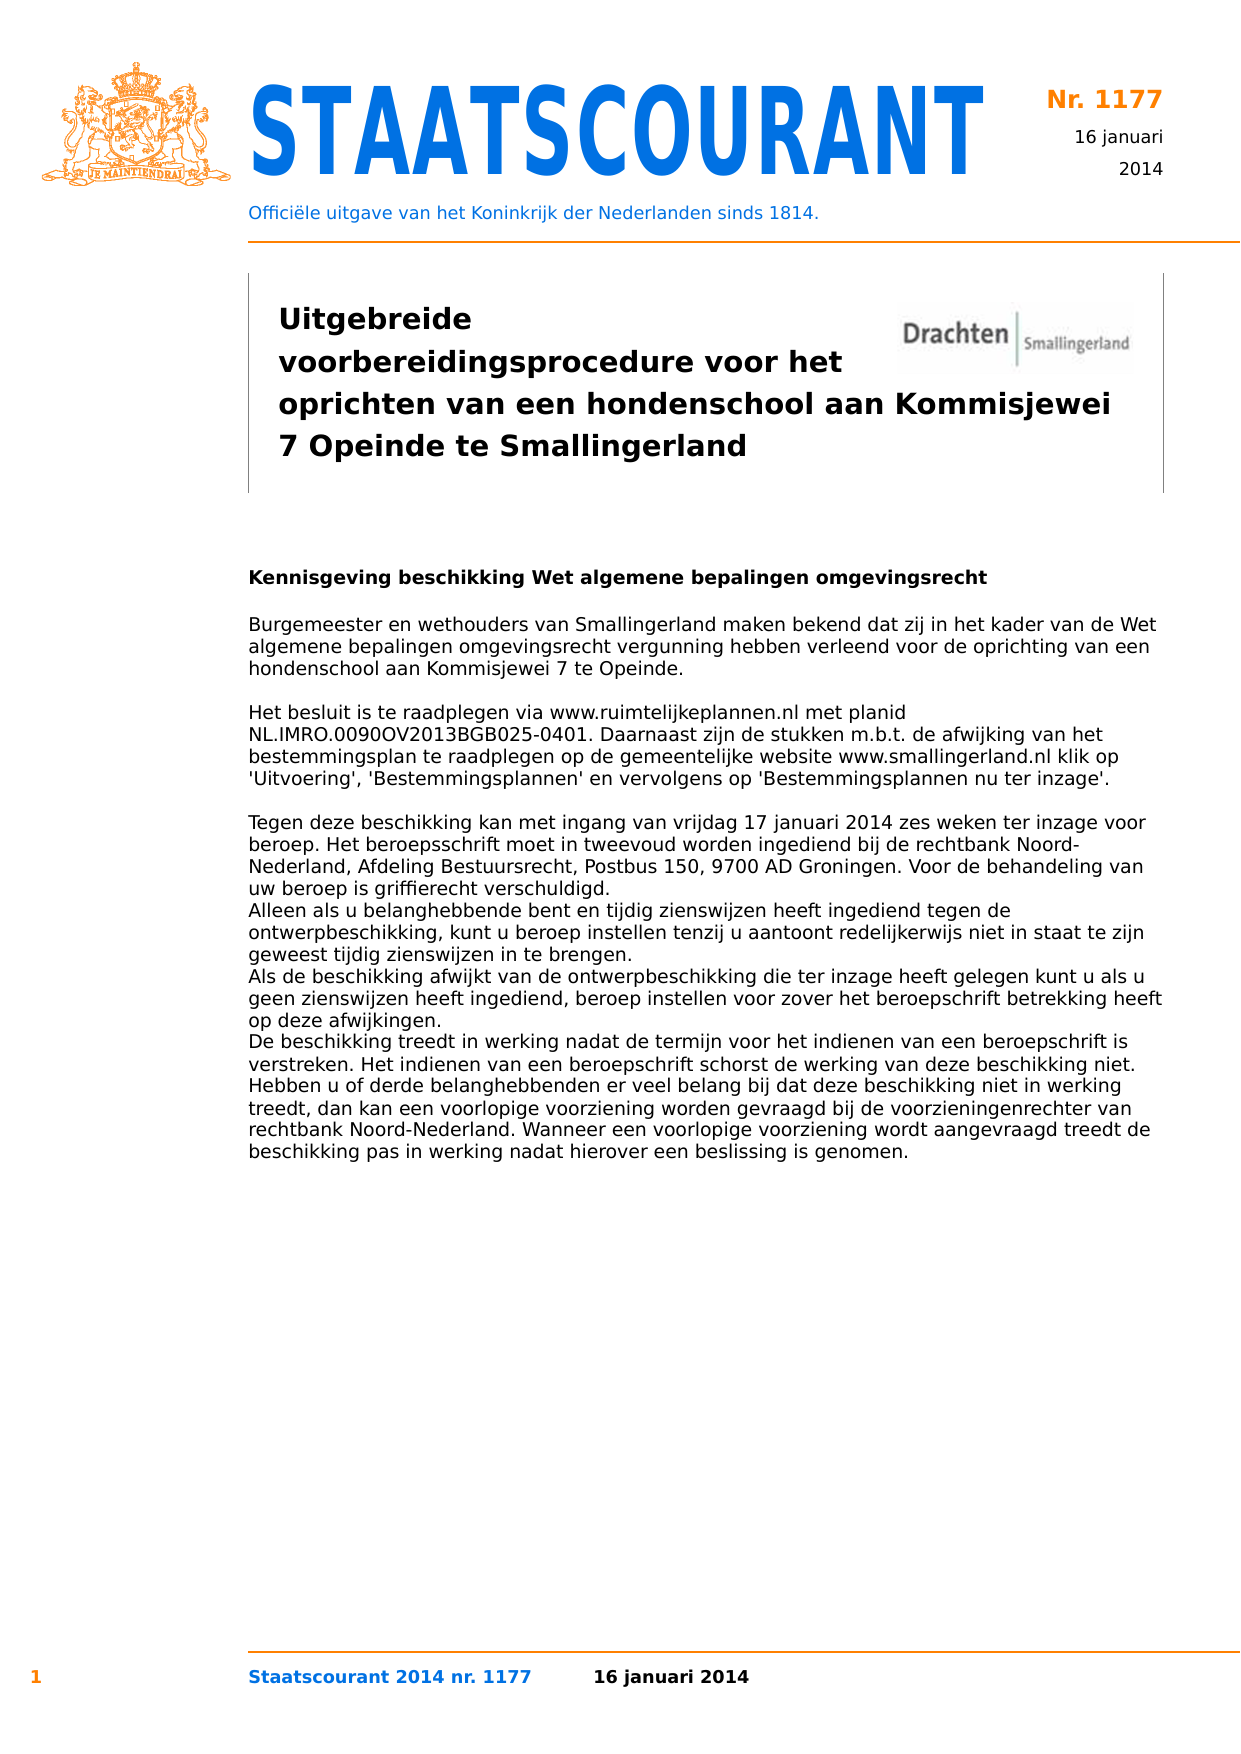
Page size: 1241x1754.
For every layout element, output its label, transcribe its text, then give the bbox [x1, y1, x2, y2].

text Tegen deze beschikking kan met ingang van vrijdag 17 januari 2014 zes weken ter inzage voor beroep. Het beroepsschrift moet in tweevoud worden ingediend bij de rechtbank Noord-Nederland, Afdeling Bestuursrecht, Postbus 150, 9700 AD Groningen. Voor de behandeling van uw beroep is griffierecht verschuldigd. [248, 812, 1163, 899]
text Alleen als u belanghebbende bent en tijdig zienswijzen heeft ingediend tegen de ontwerpbeschikking, kunt u beroep instellen tenzij u aantoont redelijkerwijs niet in staat te zijn geweest tijdig zienswijzen in te brengen. [248, 899, 1163, 966]
text De beschikking treedt in werking nadat de termijn voor het indienen van een beroepschrift is verstreken. Het indienen van een beroepschrift schorst de werking van deze beschikking niet. Hebben u of derde belanghebbenden er veel belang bij dat deze beschikking niet in werking treedt, dan kan een voorlopige voorziening worden gevraagd bij de voorzieningenrechter van rechtbank Noord-Nederland. Wanneer een voorlopige voorziening wordt aangevraagd treedt de beschikking pas in werking nadat hierover een beslissing is genomen. [248, 1031, 1163, 1163]
table_cell 16 januari [998, 121, 1240, 153]
text Als de beschikking afwijkt van de ontwerpbeschikking die ter inzage heeft gelegen kunt u als u geen zienswijzen heeft ingediend, beroep instellen voor zover het beroepschrift betrekking heeft op deze afwijkingen. [248, 966, 1163, 1031]
text Het besluit is te raadplegen via www.ruimtelijkeplannen.nl met planid NL.IMRO.0090OV2013BGB025-0401. Daarnaast zijn de stukken m.b.t. de afwijking van het bestemmingsplan te raadplegen op de gemeentelijke website www.smallingerland.nl klik op 'Uitvoering', 'Bestemmingsplannen' en vervolgens op 'Bestemmingsplannen nu ter inzage'. [248, 702, 1163, 790]
subtitle Uitgebreide voorbereidingsprocedure voor het oprichten van een hondenschool aan Kommisjewei 7 Opeinde te Smallingerland [249, 273, 1163, 493]
picture [41, 62, 231, 186]
table_header STAATSCOURANT [248, 62, 998, 203]
table_header Nr. 1177 [998, 62, 1240, 121]
table_cell Officiële uitgave van het Koninkrijk der Nederlanden sinds 1814. [248, 203, 1240, 241]
subtitle Kennisgeving beschikking Wet algemene bepalingen omgevingsrecht [248, 567, 1163, 589]
table_cell 2014 [998, 153, 1240, 203]
picture [897, 302, 1134, 374]
table_header [25, 62, 248, 241]
text Burgemeester en wethouders van Smallingerland maken bekend dat zij in het kader van de Wet algemene bepalingen omgevingsrecht vergunning hebben verleend voor de oprichting van een hondenschool aan Kommisjewei 7 te Opeinde. [248, 614, 1163, 680]
